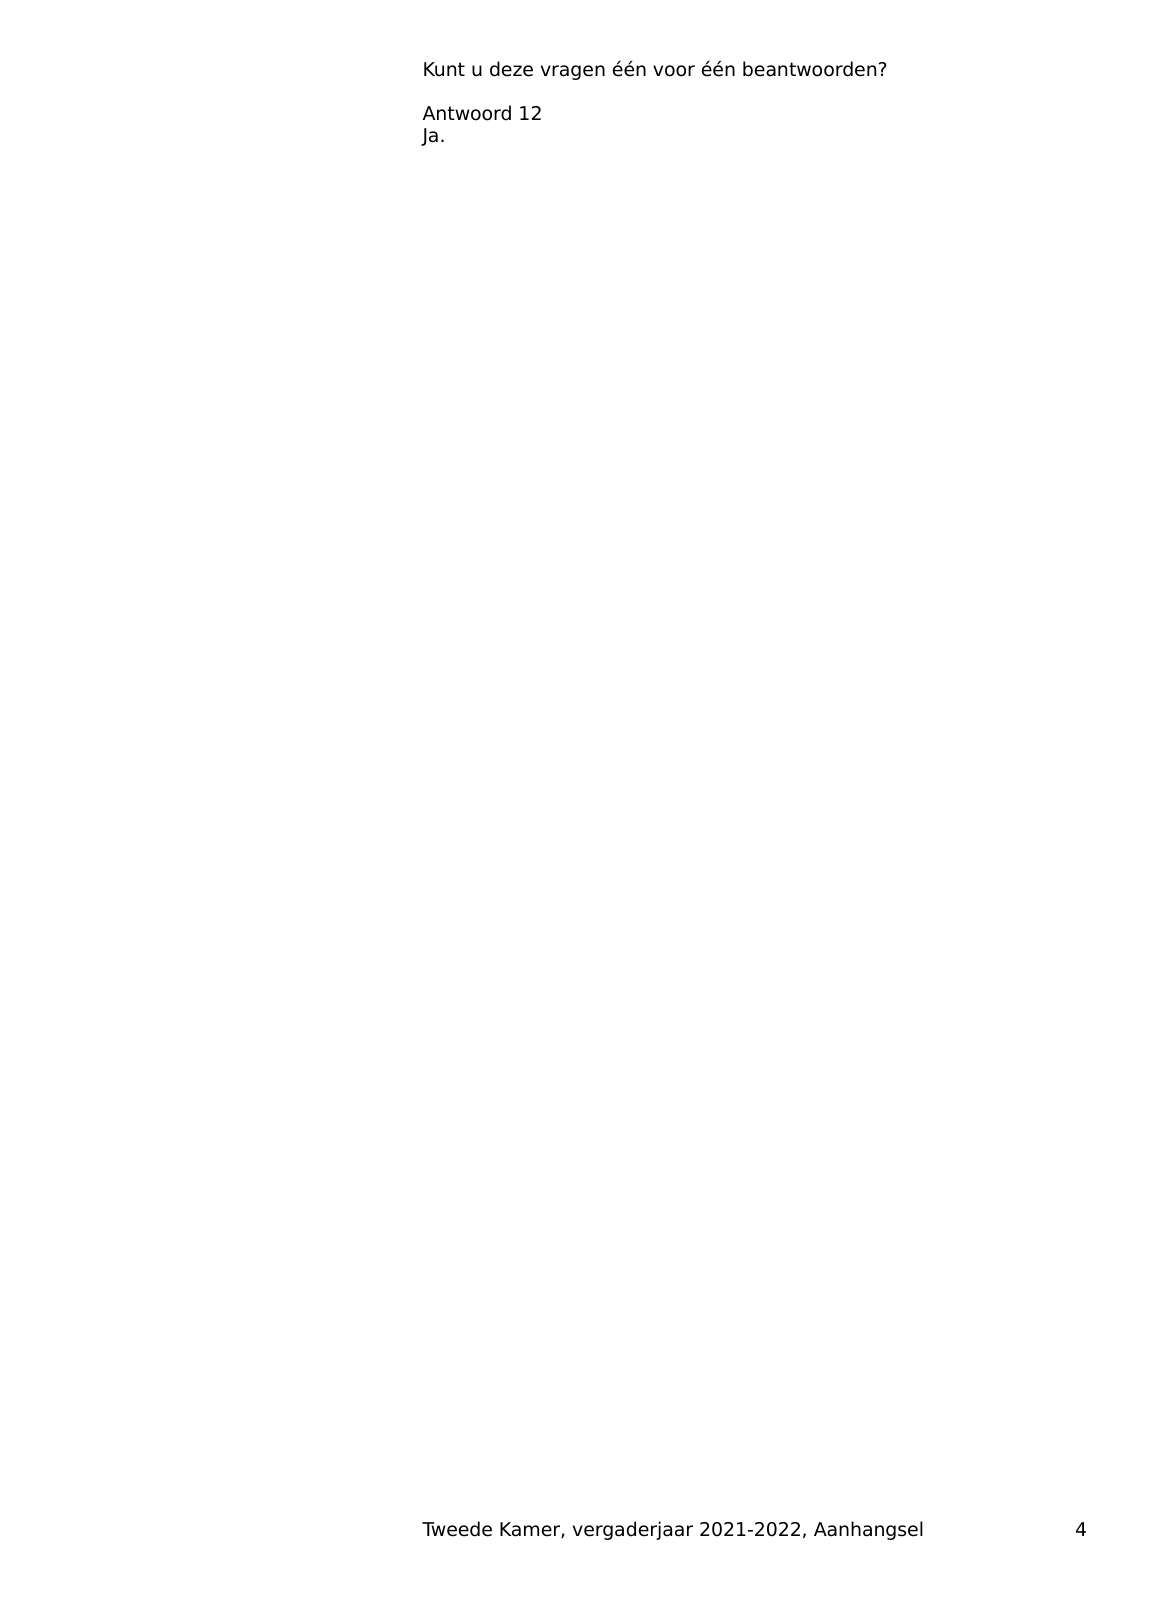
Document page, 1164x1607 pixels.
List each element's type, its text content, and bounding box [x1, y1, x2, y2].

text Kunt u deze vragen één voor één beantwoorden? [422, 59, 1087, 81]
text Antwoord 12 [422, 103, 1087, 125]
text Ja. [422, 125, 1087, 147]
